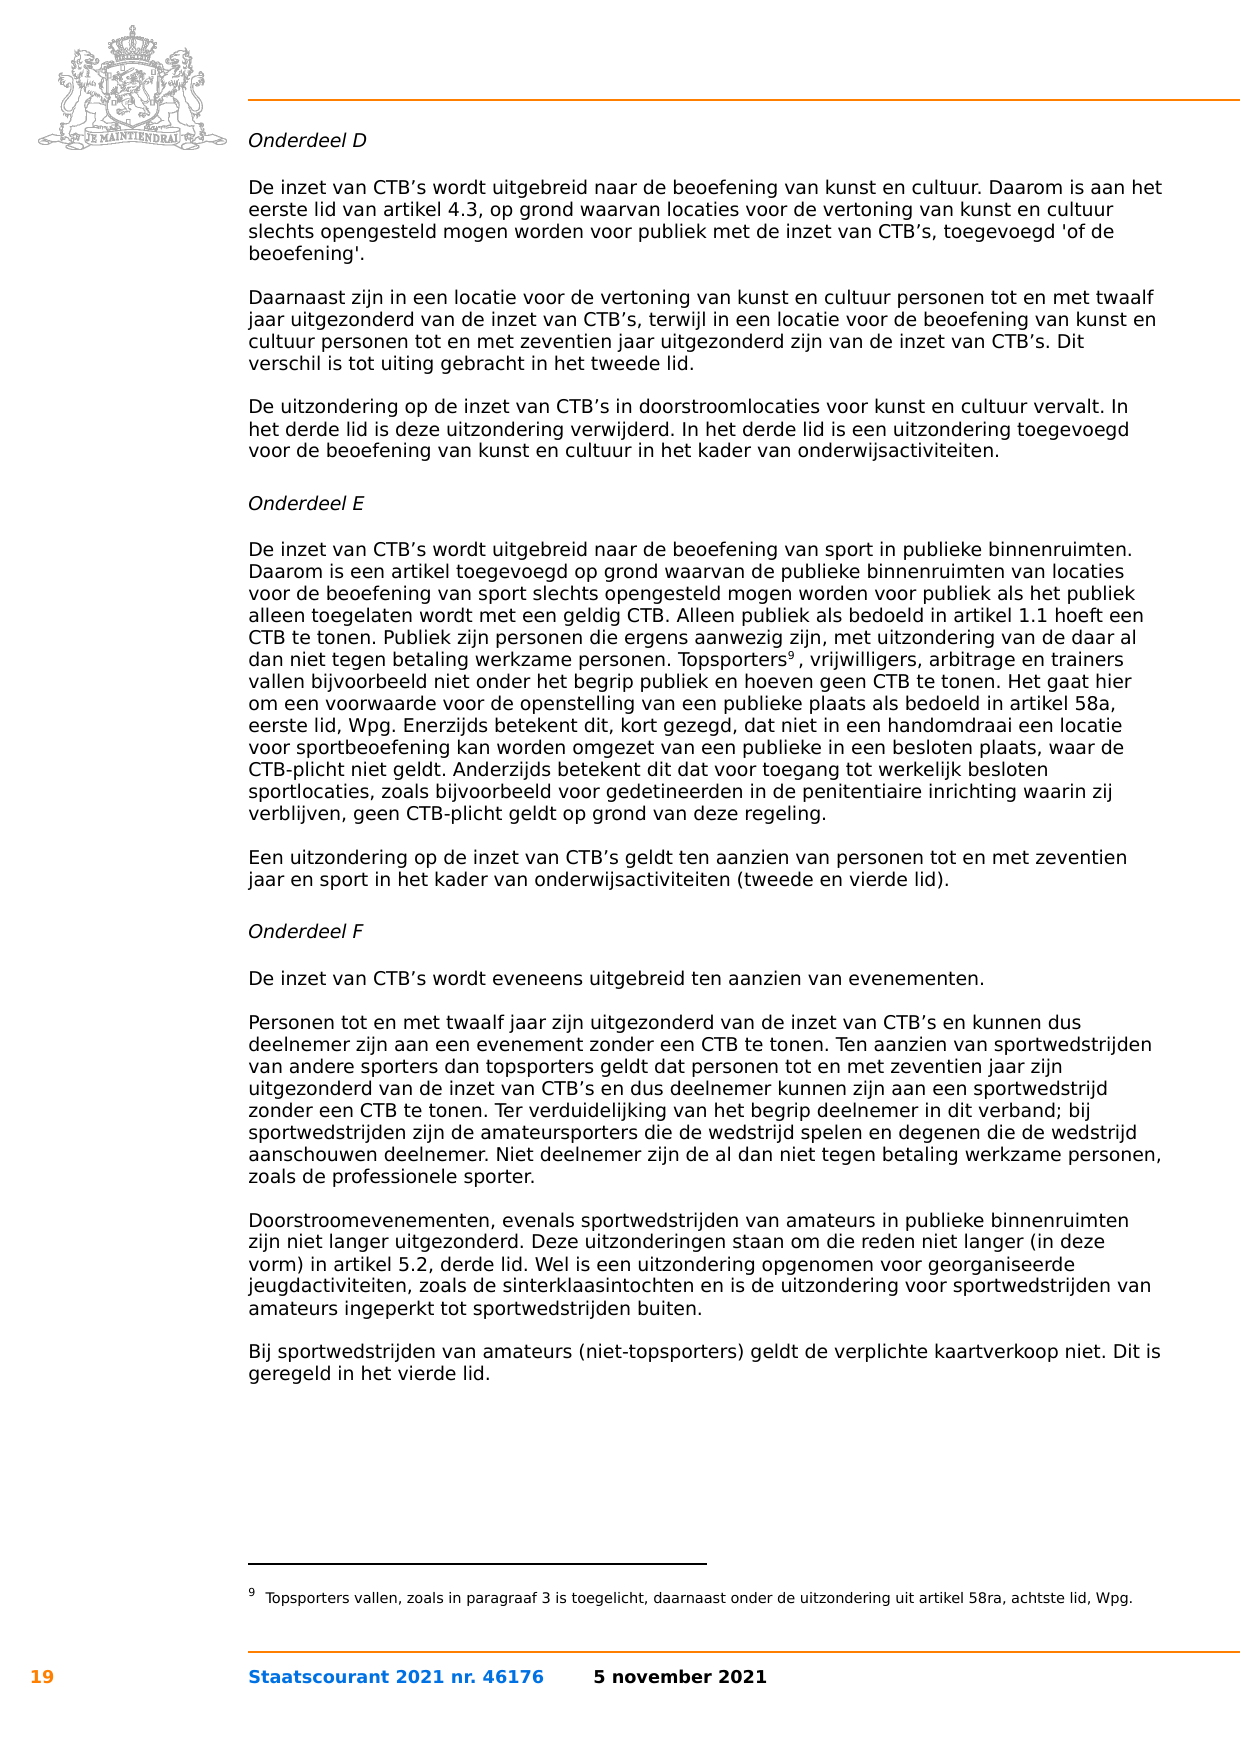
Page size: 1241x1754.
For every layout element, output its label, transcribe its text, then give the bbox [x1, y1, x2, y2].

text Een uitzondering op de inzet van CTB’s geldt ten aanzien van personen tot en met zeventien jaar en sport in het kader van onderwijsactiviteiten (tweede en vierde lid). [248, 847, 1163, 891]
text De inzet van CTB’s wordt uitgebreid naar de beoefening van kunst en cultuur. Daarom is aan het eerste lid van artikel 4.3, op grond waarvan locaties voor de vertoning van kunst en cultuur slechts opengesteld mogen worden voor publiek met de inzet van CTB’s, toegevoegd 'of de beoefening'. [248, 177, 1163, 265]
subtitle Onderdeel D [248, 130, 1163, 152]
text Personen tot en met twaalf jaar zijn uitgezonderd van de inzet van CTB’s en kunnen dus deelnemer zijn aan een evenement zonder een CTB te tonen. Ten aanzien van sportwedstrijden van andere sporters dan topsporters geldt dat personen tot en met zeventien jaar zijn uitgezonderd van de inzet van CTB’s en dus deelnemer kunnen zijn aan een sportwedstrijd zonder een CTB te tonen. Ter verduidelijking van het begrip deelnemer in dit verband; bij sportwedstrijden zijn de amateursporters die de wedstrijd spelen en degenen die de wedstrijd aanschouwen deelnemer. Niet deelnemer zijn de al dan niet tegen betaling werkzame personen, zoals de professionele sporter. [248, 1012, 1163, 1188]
subtitle Onderdeel E [248, 492, 1163, 514]
text Doorstroomevenementen, evenals sportwedstrijden van amateurs in publieke binnenruimten zijn niet langer uitgezonderd. Deze uitzonderingen staan om die reden niet langer (in deze vorm) in artikel 5.2, derde lid. Wel is een uitzondering opgenomen voor georganiseerde jeugdactiviteiten, zoals de sinterklaasintochten en is de uitzondering voor sportwedstrijden van amateurs ingeperkt tot sportwedstrijden buiten. [248, 1209, 1163, 1319]
picture [38, 25, 227, 150]
text De uitzondering op de inzet van CTB’s in doorstroomlocaties voor kunst en cultuur vervalt. In het derde lid is deze uitzondering verwijderd. In het derde lid is een uitzondering toegevoegd voor de beoefening van kunst en cultuur in het kader van onderwijsactiviteiten. [248, 396, 1163, 462]
subtitle Onderdeel F [248, 921, 1163, 943]
text De inzet van CTB’s wordt eveneens uitgebreid ten aanzien van evenementen. [248, 968, 1163, 990]
text Bij sportwedstrijden van amateurs (niet-topsporters) geldt de verplichte kaartverkoop niet. Dit is geregeld in het vierde lid. [248, 1341, 1163, 1385]
text Daarnaast zijn in een locatie voor de vertoning van kunst en cultuur personen tot en met twaalf jaar uitgezonderd van de inzet van CTB’s, terwijl in een locatie voor de beoefening van kunst en cultuur personen tot en met zeventien jaar uitgezonderd zijn van de inzet van CTB’s. Dit verschil is tot uiting gebracht in het tweede lid. [248, 287, 1163, 374]
text De inzet van CTB’s wordt uitgebreid naar de beoefening van sport in publieke binnenruimten. Daarom is een artikel toegevoegd op grond waarvan de publieke binnenruimten van locaties voor de beoefening van sport slechts opengesteld mogen worden voor publiek als het publiek alleen toegelaten wordt met een geldig CTB. Alleen publiek als bedoeld in artikel 1.1 hoeft een CTB te tonen. Publiek zijn personen die ergens aanwezig zijn, met uitzondering van de daar al dan niet tegen betaling werkzame personen. Topsporters, vrijwilligers, arbitrage en trainers vallen bijvoorbeeld niet onder het begrip publiek en hoeven geen CTB te tonen. Het gaat hier om een voorwaarde voor de openstelling van een publieke plaats als bedoeld in artikel 58a, eerste lid, Wpg. Enerzijds betekent dit, kort gezegd, dat niet in een handomdraai een locatie voor sportbeoefening kan worden omgezet van een publieke in een besloten plaats, waar de CTB-plicht niet geldt. Anderzijds betekent dit dat voor toegang tot werkelijk besloten sportlocaties, zoals bijvoorbeeld voor gedetineerden in de penitentiaire inrichting waarin zij verblijven, geen CTB-plicht geldt op grond van deze regeling. [248, 539, 1163, 825]
text Topsporters vallen, zoals in paragraaf 3 is toegelicht, daarnaast onder de uitzondering uit artikel 58ra, achtste lid, Wpg. [248, 1586, 1163, 1608]
